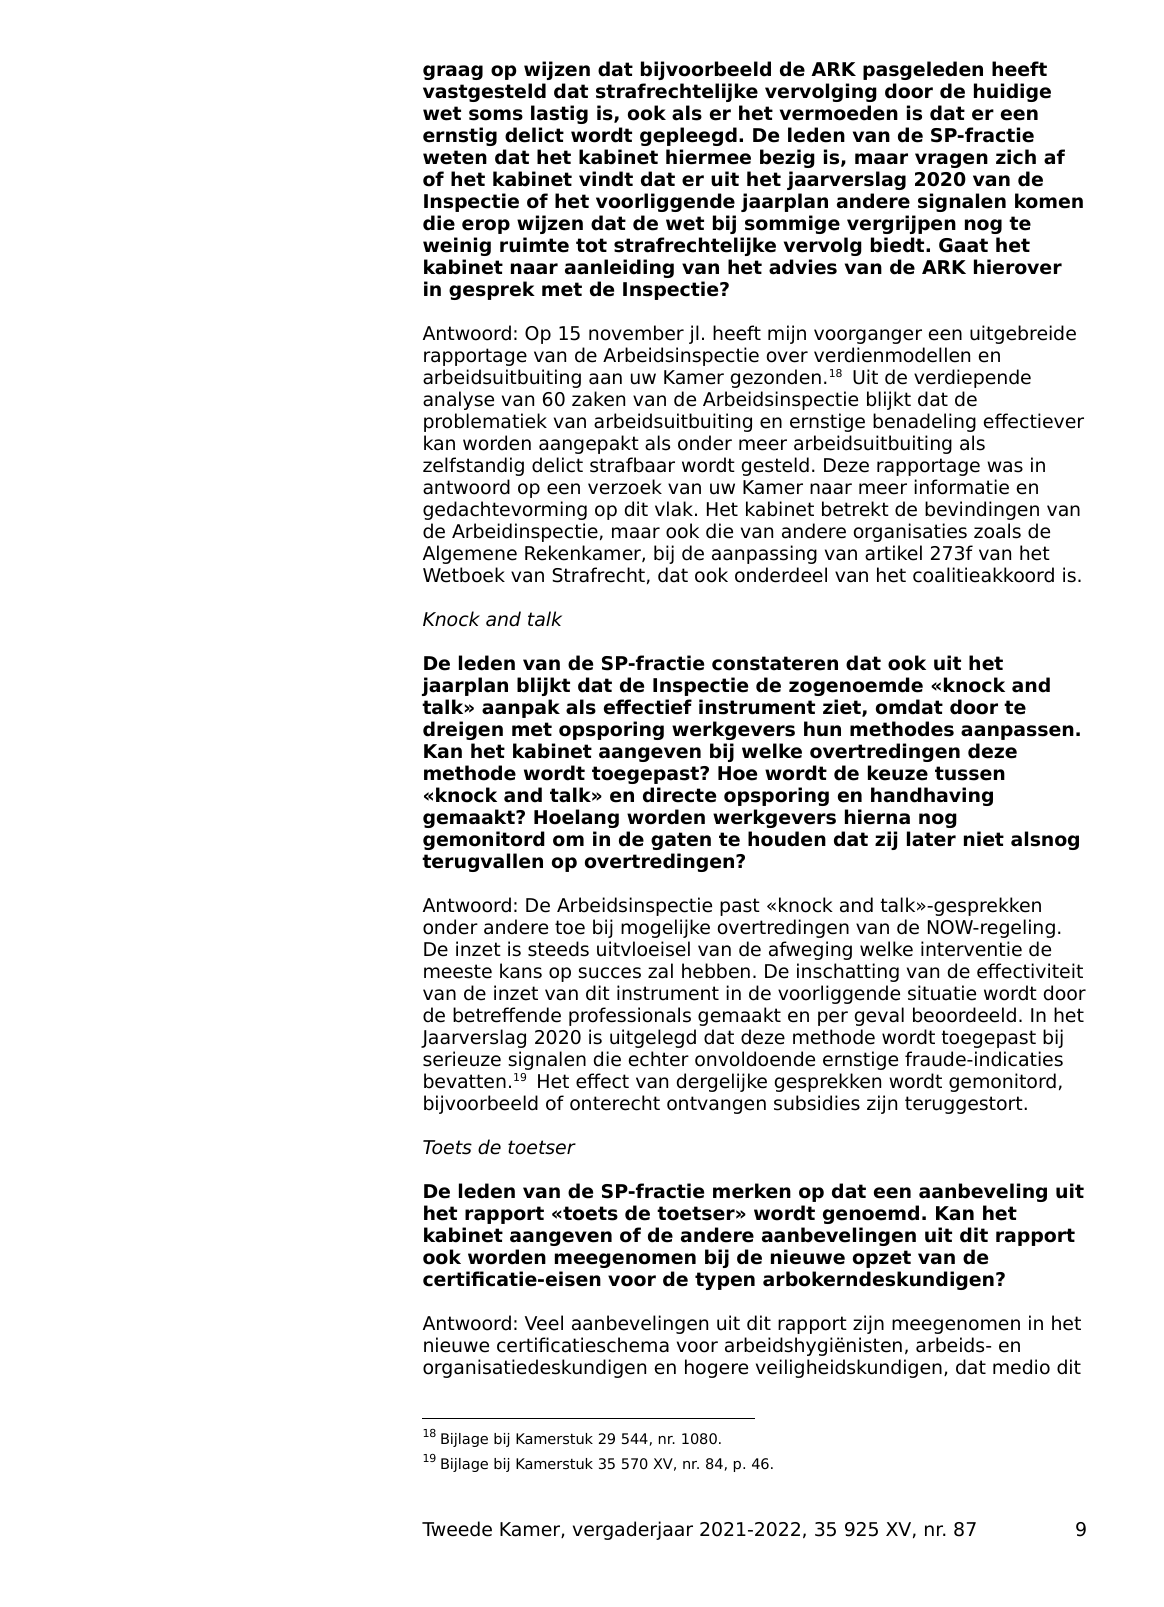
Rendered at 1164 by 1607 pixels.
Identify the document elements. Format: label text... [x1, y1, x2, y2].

subtitle Knock and talk [422, 609, 1087, 631]
text De leden van de SP-fractie constateren dat ook uit het jaarplan blijkt dat de Inspectie de zogenoemde «knock and talk» aanpak als effectief instrument ziet, omdat door te dreigen met opsporing werkgevers hun methodes aanpassen. Kan het kabinet aangeven bij welke overtredingen deze methode wordt toegepast? Hoe wordt de keuze tussen «knock and talk» en directe opsporing en handhaving gemaakt? Hoelang worden werkgevers hierna nog gemonitord om in de gaten te houden dat zij later niet alsnog terugvallen op overtredingen? [422, 653, 1087, 873]
text Bijlage bij Kamerstuk 29 544, nr. 1080. [422, 1427, 1087, 1449]
text De leden van de SP-fractie merken op dat een aanbeveling uit het rapport «toets de toetser» wordt genoemd. Kan het kabinet aangeven of de andere aanbevelingen uit dit rapport ook worden meegenomen bij de nieuwe opzet van de certificatie-eisen voor de typen arbokerndeskundigen? [422, 1181, 1087, 1291]
text Antwoord: Op 15 november jl. heeft mijn voorganger een uitgebreide rapportage van de Arbeidsinspectie over verdienmodellen en arbeidsuitbuiting aan uw Kamer gezonden. Uit de verdiepende analyse van 60 zaken van de Arbeidsinspectie blijkt dat de problematiek van arbeidsuitbuiting en ernstige benadeling effectiever kan worden aangepakt als onder meer arbeidsuitbuiting als zelfstandig delict strafbaar wordt gesteld. Deze rapportage was in antwoord op een verzoek van uw Kamer naar meer informatie en gedachtevorming op dit vlak. Het kabinet betrekt de bevindingen van de Arbeidinspectie, maar ook die van andere organisaties zoals de Algemene Rekenkamer, bij de aanpassing van artikel 273f van het Wetboek van Strafrecht, dat ook onderdeel van het coalitieakkoord is. [422, 323, 1087, 587]
text Bijlage bij Kamerstuk 35 570 XV, nr. 84, p. 46. [422, 1452, 1087, 1474]
text Antwoord: Veel aanbevelingen uit dit rapport zijn meegenomen in het nieuwe certificatieschema voor arbeidshygiënisten, arbeids- en organisatiedeskundigen en hogere veiligheidskundigen, dat medio dit [422, 1313, 1087, 1379]
text Antwoord: De Arbeidsinspectie past «knock and talk»-gesprekken onder andere toe bij mogelijke overtredingen van de NOW-regeling. De inzet is steeds uitvloeisel van de afweging welke interventie de meeste kans op succes zal hebben. De inschatting van de effectiviteit van de inzet van dit instrument in de voorliggende situatie wordt door de betreffende professionals gemaakt en per geval beoordeeld. In het Jaarverslag 2020 is uitgelegd dat deze methode wordt toegepast bij serieuze signalen die echter onvoldoende ernstige fraude-indicaties bevatten. Het effect van dergelijke gesprekken wordt gemonitord, bijvoorbeeld of onterecht ontvangen subsidies zijn teruggestort. [422, 895, 1087, 1115]
subtitle Toets de toetser [422, 1137, 1087, 1159]
text graag op wijzen dat bijvoorbeeld de ARK pasgeleden heeft vastgesteld dat strafrechtelijke vervolging door de huidige wet soms lastig is, ook als er het vermoeden is dat er een ernstig delict wordt gepleegd. De leden van de SP-fractie weten dat het kabinet hiermee bezig is, maar vragen zich af of het kabinet vindt dat er uit het jaarverslag 2020 van de Inspectie of het voorliggende jaarplan andere signalen komen die erop wijzen dat de wet bij sommige vergrijpen nog te weinig ruimte tot strafrechtelijke vervolg biedt. Gaat het kabinet naar aanleiding van het advies van de ARK hierover in gesprek met de Inspectie? [422, 59, 1087, 301]
